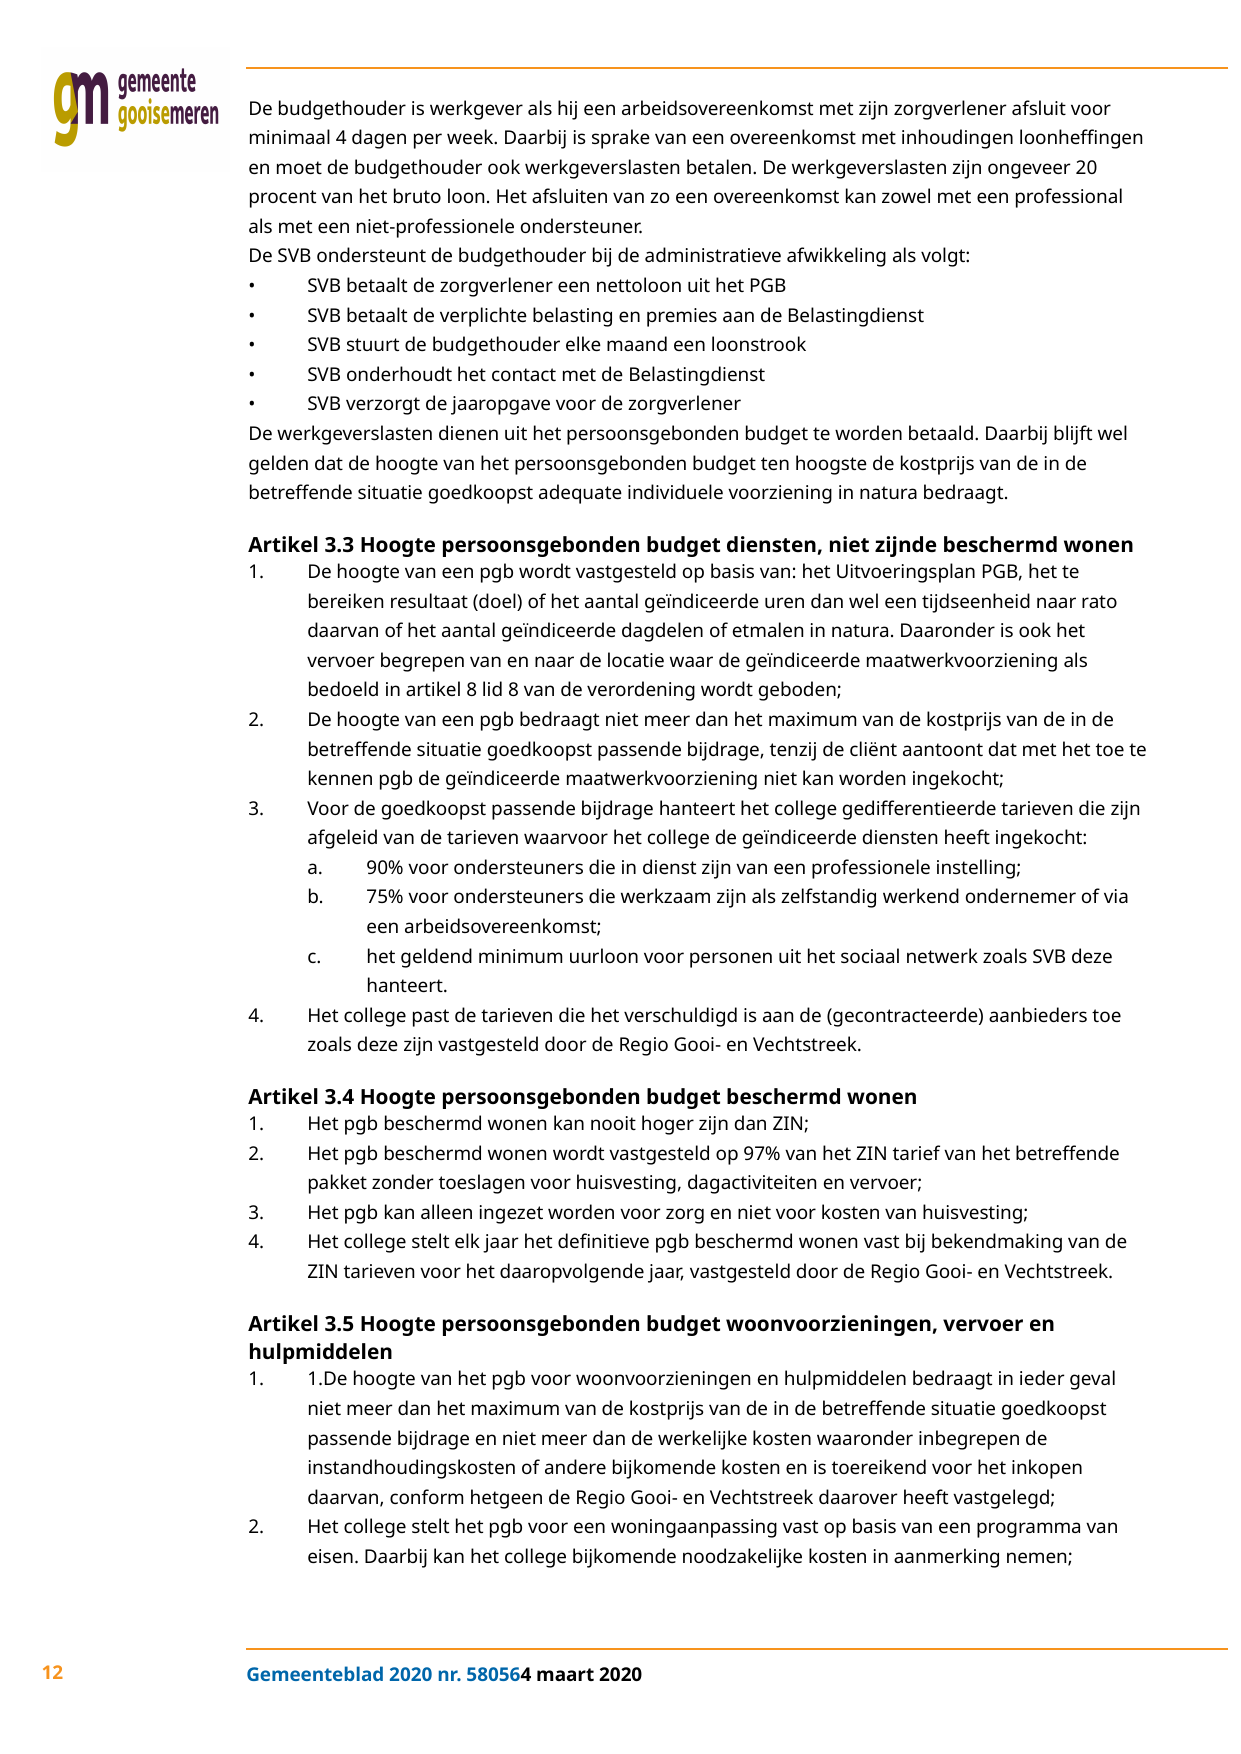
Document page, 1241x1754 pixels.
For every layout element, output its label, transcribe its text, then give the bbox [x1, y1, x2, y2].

text Artikel 3.4 Hoogte persoonsgebonden budget beschermd wonen [248, 1082, 1152, 1110]
list Voor de goedkoopst passende bijdrage hanteert het college gedifferentieerde tarieven die zijn afgeleid van de tarieven waarvoor het college de geïndiceerde diensten heeft ingekocht: [248, 795, 1152, 850]
list Het college past de tarieven die het verschuldigd is aan de (gecontracteerde) aanbieders toe zoals deze zijn vastgesteld door de Regio Gooi- en Vechtstreek. [248, 1002, 1152, 1057]
text Artikel 3.5 Hoogte persoonsgebonden budget woonvoorzieningen, vervoer en hulpmiddelen [248, 1309, 1152, 1366]
text De SVB ondersteunt de budgethouder bij de administratieve afwikkeling als volgt: [248, 243, 1152, 268]
list Het college stelt het pgb voor een woningaanpassing vast op basis van een programma van eisen. Daarbij kan het college bijkomende noodzakelijke kosten in aanmerking nemen; [248, 1513, 1152, 1569]
list De hoogte van een pgb wordt vastgesteld op basis van: het Uitvoeringsplan PGB, het te bereiken resultaat (doel) of het aantal geïndiceerde uren dan wel een tijdseenheid naar rato daarvan of het aantal geïndiceerde dagdelen of etmalen in natura. Daaronder is ook het vervoer begrepen van en naar de locatie waar de geïndiceerde maatwerkvoorziening als bedoeld in artikel 8 lid 8 van de verordening wordt geboden; [248, 558, 1152, 702]
list SVB stuurt de budgethouder elke maand een loonstrook [248, 331, 1152, 357]
list Het pgb kan alleen ingezet worden voor zorg en niet voor kosten van huisvesting; [248, 1199, 1152, 1225]
list Het pgb beschermd wonen kan nooit hoger zijn dan ZIN; [248, 1110, 1152, 1136]
list 75% voor ondersteuners die werkzaam zijn als zelfstandig werkend ondernemer of via een arbeidsovereenkomst; [307, 884, 1152, 939]
list 90% voor ondersteuners die in dienst zijn van een professionele instelling; [307, 854, 1152, 880]
list Het college stelt elk jaar het definitieve pgb beschermd wonen vast bij bekendmaking van de ZIN tarieven voor het daaropvolgende jaar, vastgesteld door de Regio Gooi- en Vechtstreek. [248, 1229, 1152, 1284]
text De werkgeverslasten dienen uit het persoonsgebonden budget te worden betaald. Daarbij blijft wel gelden dat de hoogte van het persoonsgebonden budget ten hoogste de kostprijs van de in de betreffende situatie goedkoopst adequate individuele voorziening in natura bedraagt. [248, 420, 1152, 505]
list 1.De hoogte van het pgb voor woonvoorzieningen en hulpmiddelen bedraagt in ieder geval niet meer dan het maximum van de kostprijs van de in de betreffende situatie goedkoopst passende bijdrage en niet meer dan de werkelijke kosten waaronder inbegrepen de instandhoudingskosten of andere bijkomende kosten en is toereikend voor het inkopen daarvan, conform hetgeen de Regio Gooi- en Vechtstreek daarover heeft vastgelegd; [248, 1366, 1152, 1510]
picture [41, 47, 231, 172]
list SVB onderhoudt het contact met de Belastingdienst [248, 361, 1152, 387]
list Het pgb beschermd wonen wordt vastgesteld op 97% van het ZIN tarief van het betreffende pakket zonder toeslagen voor huisvesting, dagactiviteiten en vervoer; [248, 1140, 1152, 1195]
list het geldend minimum uurloon voor personen uit het sociaal netwerk zoals SVB deze hanteert. [307, 943, 1152, 998]
text Artikel 3.3 Hoogte persoonsgebonden budget diensten, niet zijnde beschermd wonen [248, 530, 1152, 558]
list SVB betaalt de verplichte belasting en premies aan de Belastingdienst [248, 302, 1152, 328]
text De budgethouder is werkgever als hij een arbeidsovereenkomst met zijn zorgverlener afsluit voor minimaal 4 dagen per week. Daarbij is sprake van een overeenkomst met inhoudingen loonheffingen en moet de budgethouder ook werkgeverslasten betalen. De werkgeverslasten zijn ongeveer 20 procent van het bruto loon. Het afsluiten van zo een overeenkomst kan zowel met een professional als met een niet-professionele ondersteuner. [248, 95, 1152, 239]
list SVB verzorgt de jaaropgave voor de zorgverlener [248, 391, 1152, 416]
list SVB betaalt de zorgverlener een nettoloon uit het PGB [248, 272, 1152, 298]
list De hoogte van een pgb bedraagt niet meer dan het maximum van de kostprijs van de in de betreffende situatie goedkoopst passende bijdrage, tenzij de cliënt aantoont dat met het toe te kennen pgb de geïndiceerde maatwerkvoorziening niet kan worden ingekocht; [248, 706, 1152, 791]
